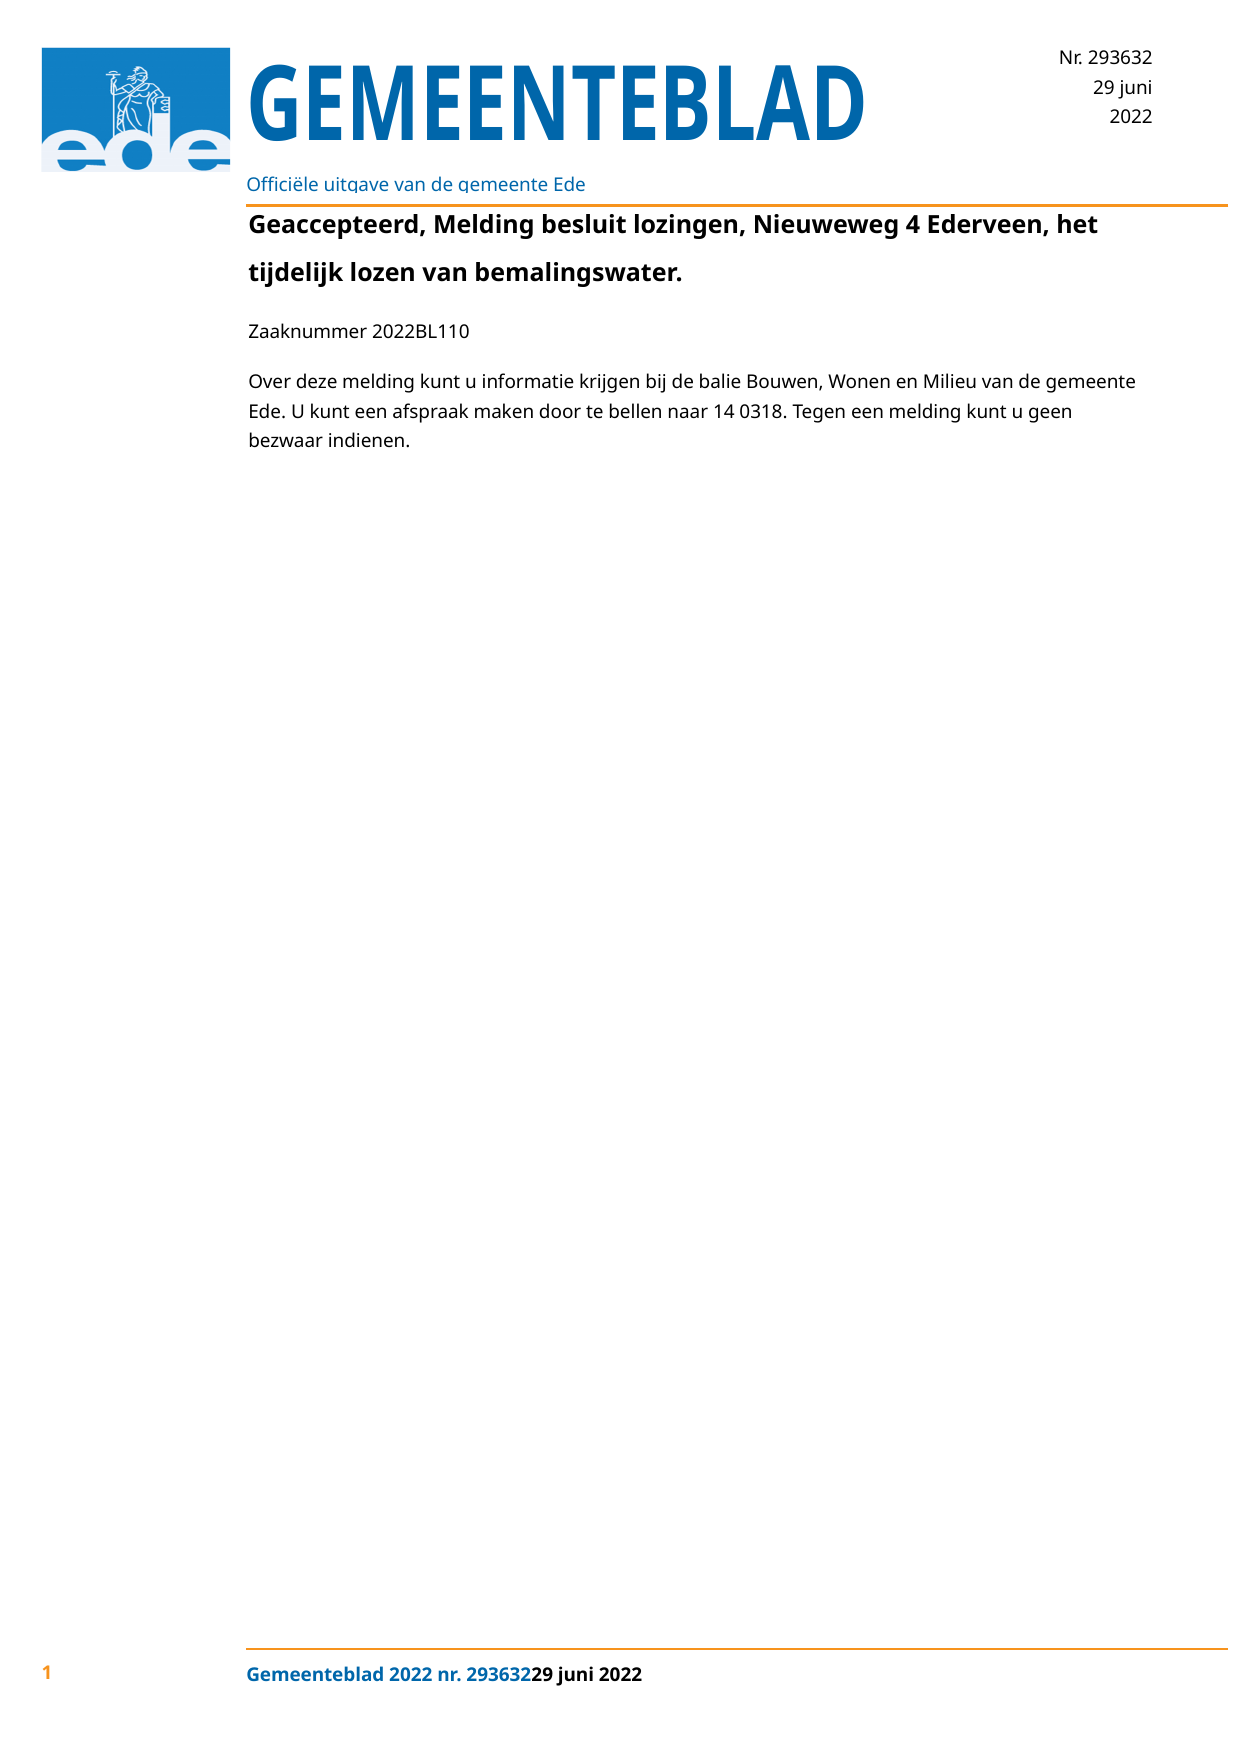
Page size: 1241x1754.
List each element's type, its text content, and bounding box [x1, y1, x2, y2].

text Geaccepteerd, Melding besluit lozingen, Nieuweweg 4 Ederveen, het tijdelijk lozen van bemalingswater. [248, 207, 1152, 288]
picture [41, 47, 231, 172]
text Zaaknummer 2022BL110 [248, 318, 1152, 344]
text Over deze melding kunt u informatie krijgen bij de balie Bouwen, Wonen en Milieu van de gemeente Ede. U kunt een afspraak maken door te bellen naar 14 0318. Tegen een melding kunt u geen bezwaar indienen. [248, 368, 1152, 453]
